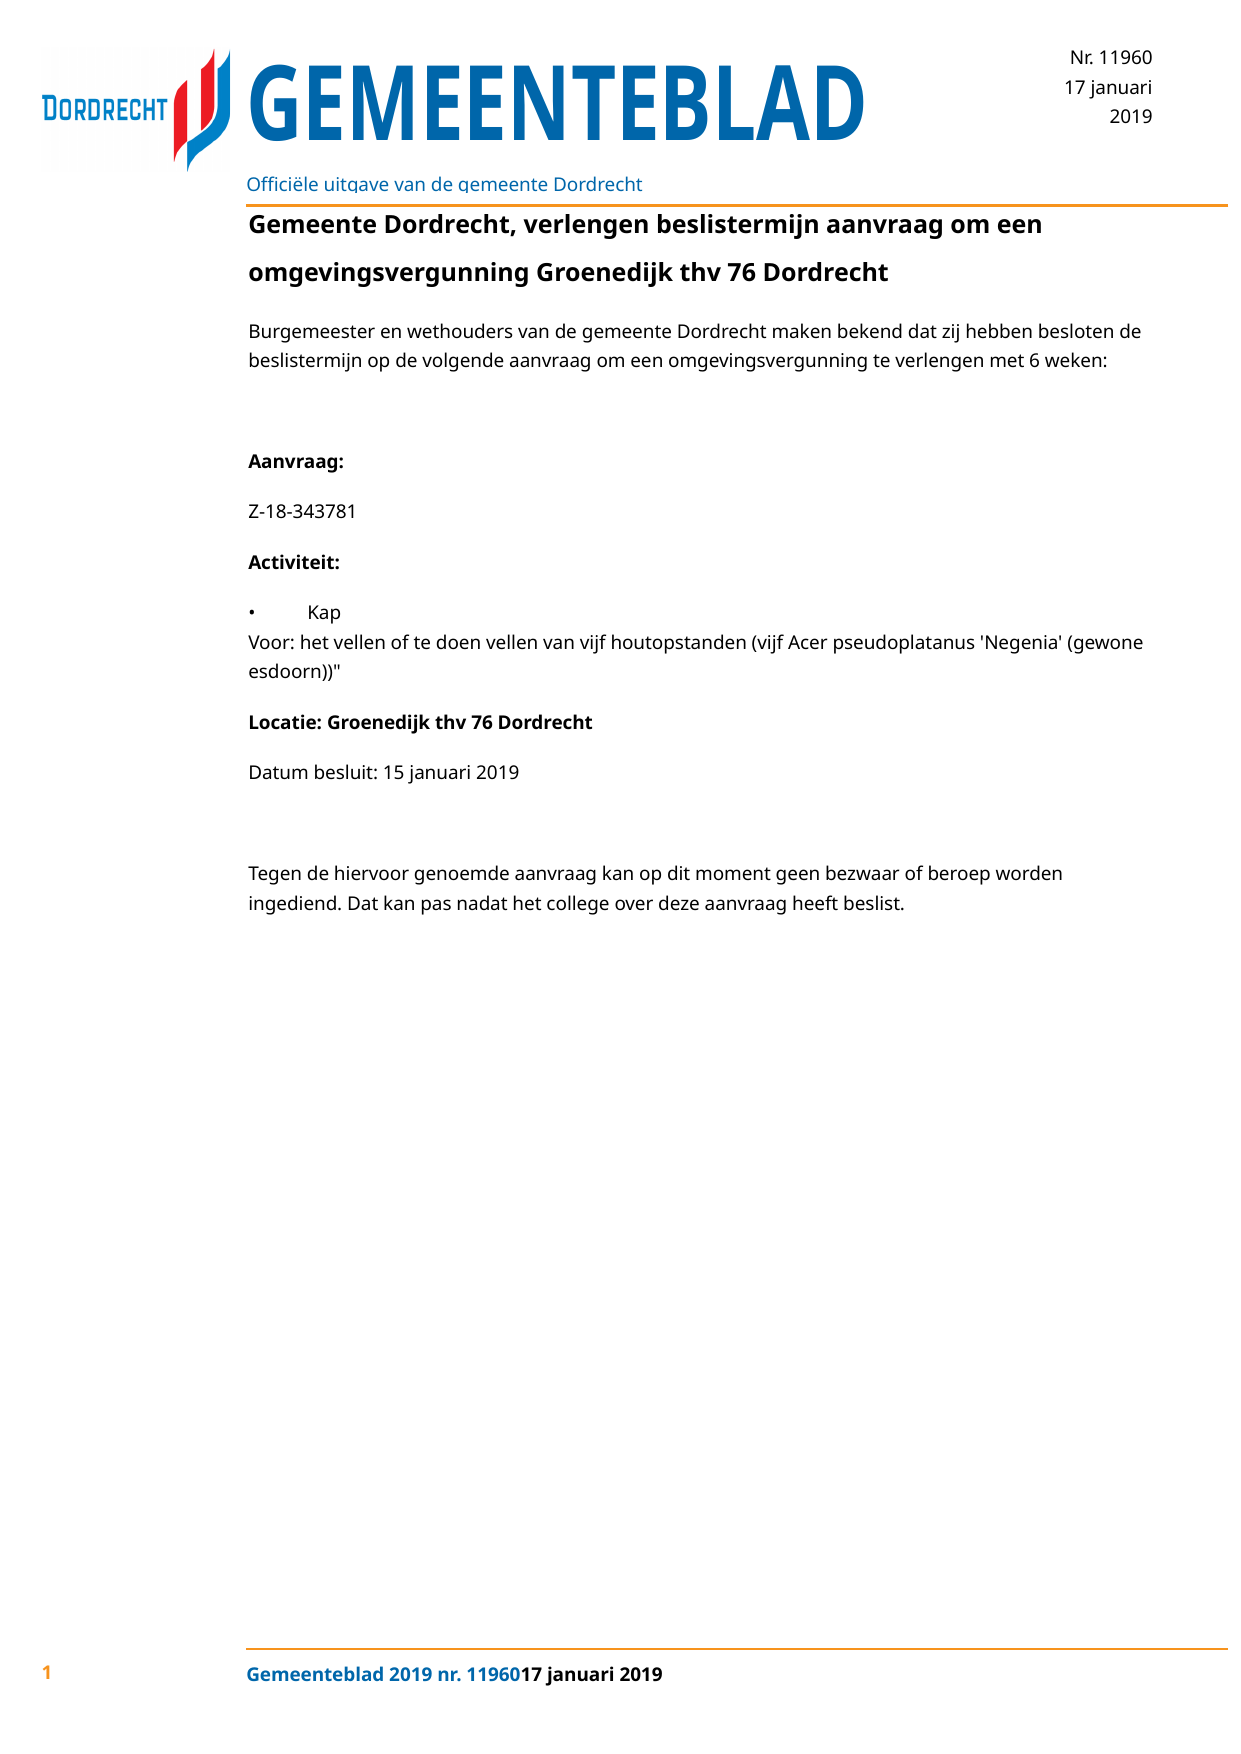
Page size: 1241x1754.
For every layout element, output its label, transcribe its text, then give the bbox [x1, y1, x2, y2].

text Gemeente Dordrecht, verlengen beslistermijn aanvraag om een omgevingsvergunning Groenedijk thv 76 Dordrecht [248, 207, 1152, 288]
picture [41, 47, 231, 172]
text Tegen de hiervoor genoemde aanvraag kan op dit moment geen bezwaar of beroep worden ingediend. Dat kan pas nadat het college over deze aanvraag heeft beslist. [248, 860, 1152, 916]
text Z-18-343781 [248, 499, 1152, 524]
list Kap [248, 599, 1152, 625]
text Activiteit: [248, 549, 1152, 575]
text Burgemeester en wethouders van de gemeente Dordrecht maken bekend dat zij hebben besloten de beslistermijn op de volgende aanvraag om een omgevingsvergunning te verlengen met 6 weken: [248, 318, 1152, 373]
text Aanvraag: [248, 448, 1152, 474]
text Datum besluit: 15 januari 2019 [248, 759, 1152, 785]
text Voor: het vellen of te doen vellen van vijf houtopstanden (vijf Acer pseudoplatanus 'Negenia' (gewone esdoorn))" [248, 629, 1152, 684]
text Locatie: Groenedijk thv 76 Dordrecht [248, 709, 1152, 735]
